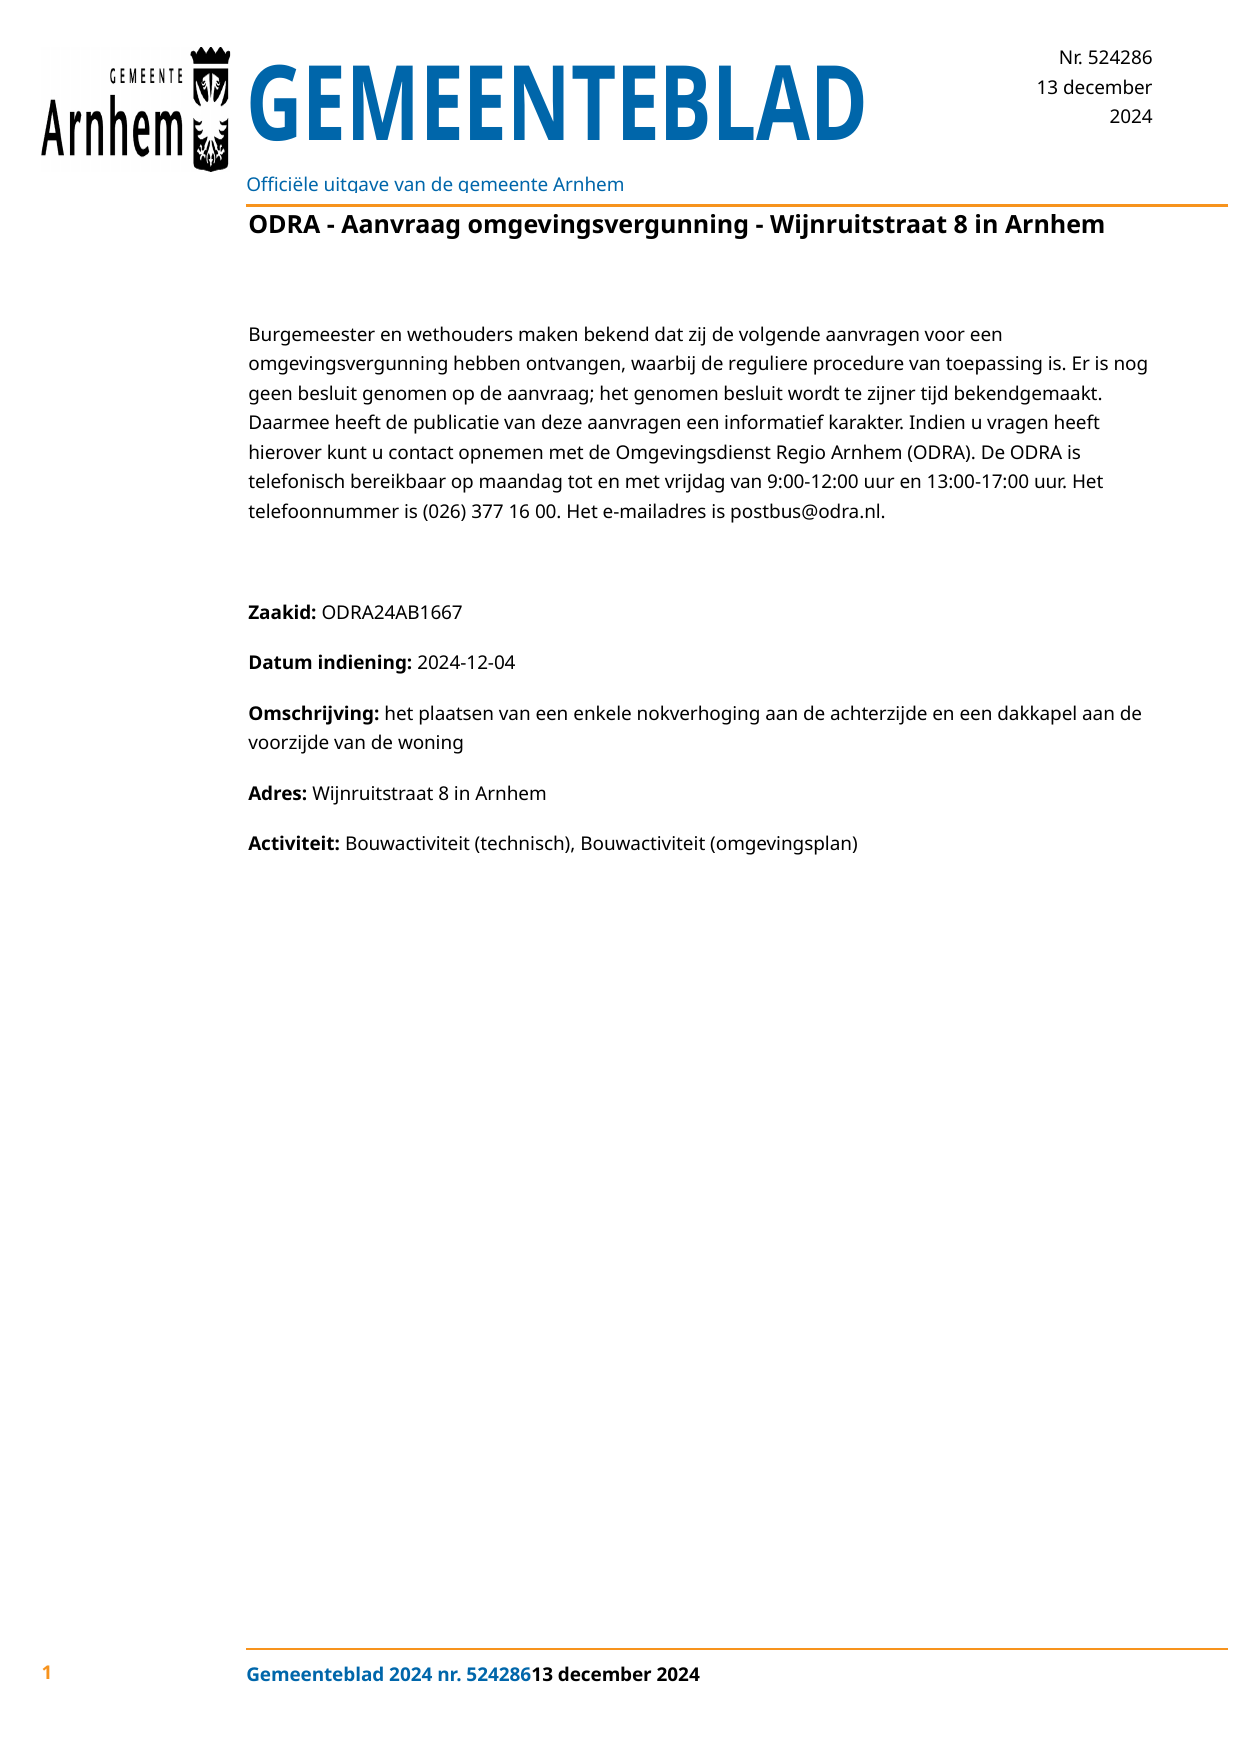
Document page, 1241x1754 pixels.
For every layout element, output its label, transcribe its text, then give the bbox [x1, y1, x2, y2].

text Datum indiening: 2024-12-04 [248, 649, 1152, 675]
text Activiteit: Bouwactiviteit (technisch), Bouwactiviteit (omgevingsplan) [248, 830, 1152, 856]
text ODRA - Aanvraag omgevingsvergunning - Wijnruitstraat 8 in Arnhem [248, 207, 1152, 241]
picture [41, 47, 231, 172]
text Adres: Wijnruitstraat 8 in Arnhem [248, 780, 1152, 806]
text Omschrijving: het plaatsen van een enkele nokverhoging aan de achterzijde en een dakkapel aan de voorzijde van de woning [248, 700, 1152, 755]
text Burgemeester en wethouders maken bekend dat zij de volgende aanvragen voor een omgevingsvergunning hebben ontvangen, waarbij de reguliere procedure van toepassing is. Er is nog geen besluit genomen op de aanvraag; het genomen besluit wordt te zijner tijd bekendgemaakt. Daarmee heeft de publicatie van deze aanvragen een informatief karakter. Indien u vragen heeft hierover kunt u contact opnemen met de Omgevingsdienst Regio Arnhem (ODRA). De ODRA is telefonisch bereikbaar op maandag tot en met vrijdag van 9:00-12:00 uur en 13:00-17:00 uur. Het telefoonnummer is (026) 377 16 00. Het e-mailadres is postbus@odra.nl. [248, 321, 1152, 524]
text Zaakid: ODRA24AB1667 [248, 599, 1152, 625]
